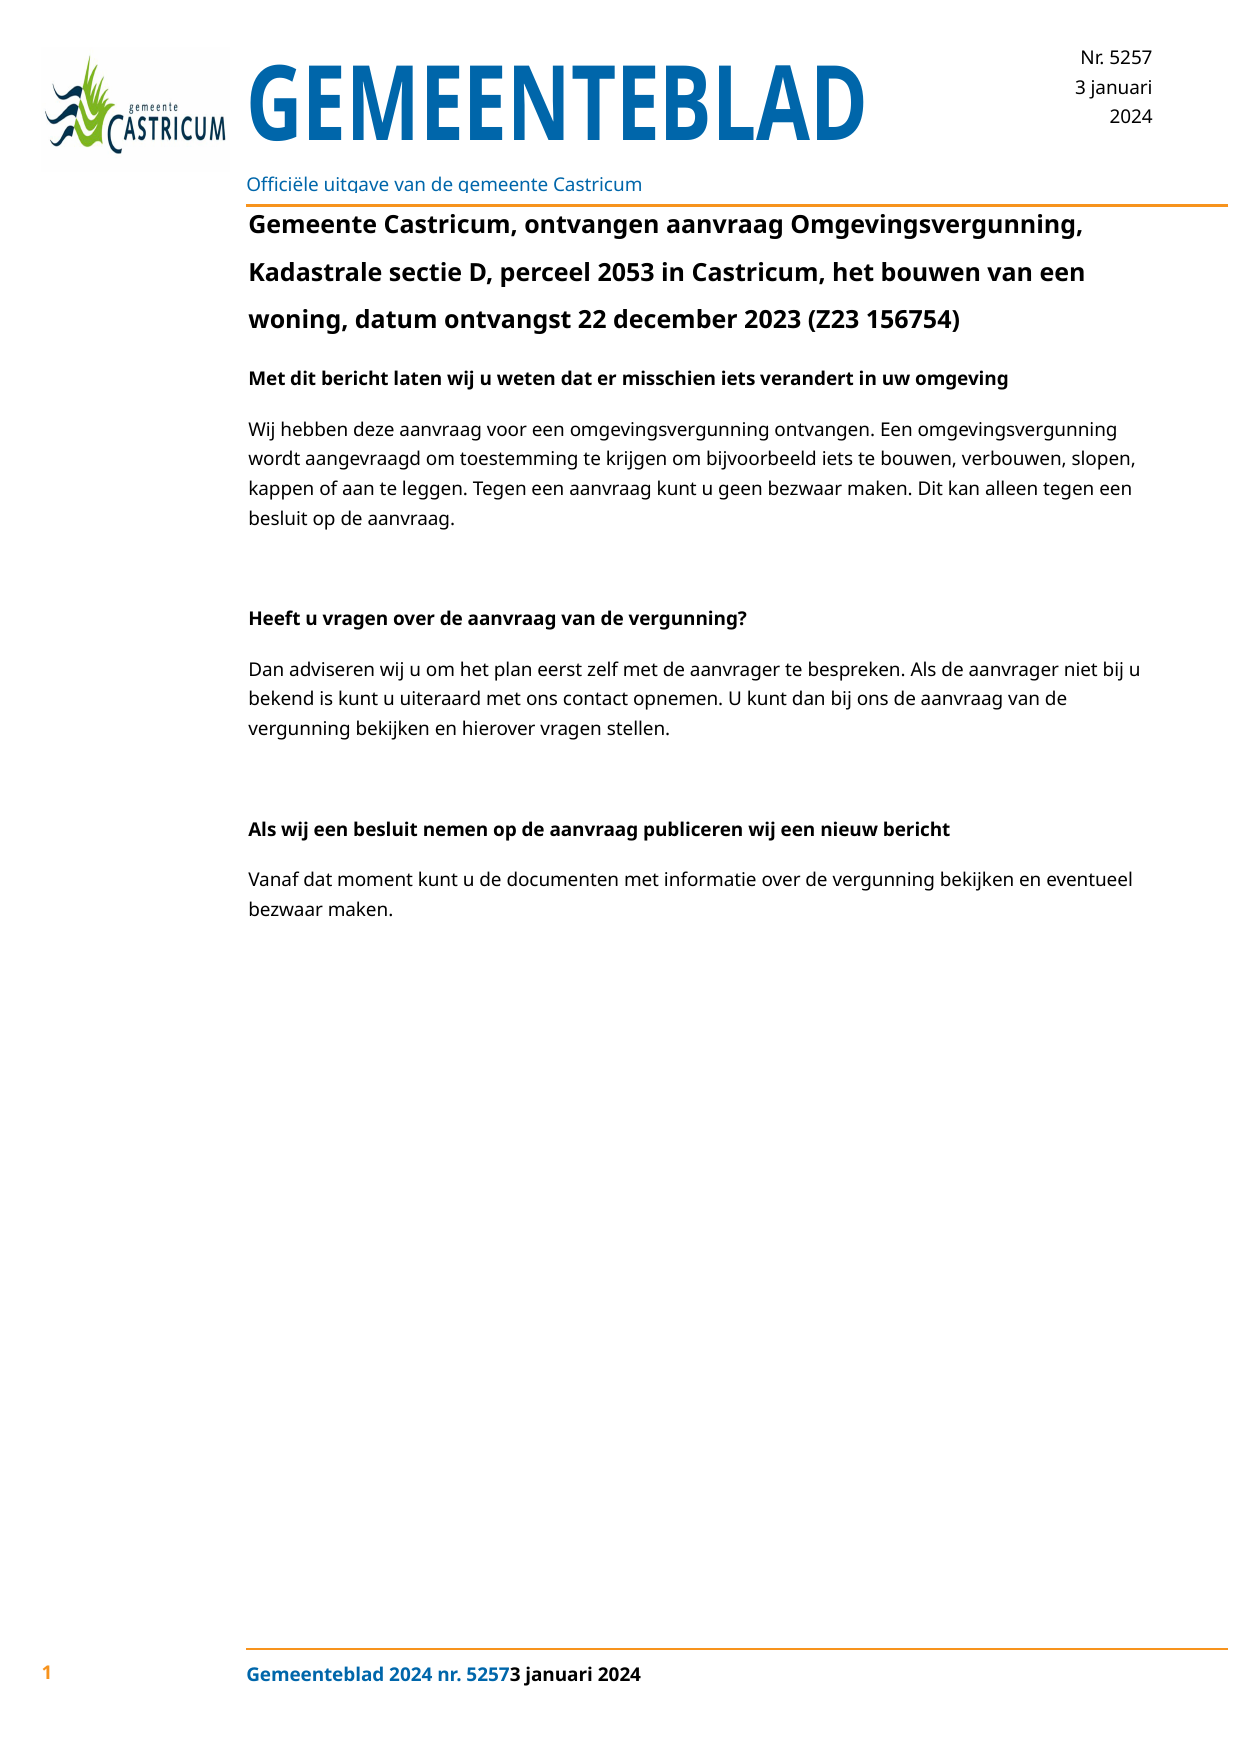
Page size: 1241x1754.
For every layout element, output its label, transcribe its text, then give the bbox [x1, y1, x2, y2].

text Dan adviseren wij u om het plan eerst zelf met de aanvrager te bespreken. Als de aanvrager niet bij u bekend is kunt u uiteraard met ons contact opnemen. U kunt dan bij ons de aanvraag van de vergunning bekijken en hierover vragen stellen. [248, 656, 1152, 741]
text Wij hebben deze aanvraag voor een omgevingsvergunning ontvangen. Een omgevingsvergunning wordt aangevraagd om toestemming te krijgen om bijvoorbeeld iets te bouwen, verbouwen, slopen, kappen of aan te leggen. Tegen een aanvraag kunt u geen bezwaar maken. Dit kan alleen tegen een besluit op de aanvraag. [248, 416, 1152, 530]
text Gemeente Castricum, ontvangen aanvraag Omgevingsvergunning, Kadastrale sectie D, perceel 2053 in Castricum, het bouwen van een woning, datum ontvangst 22 december 2023 (Z23 156754) [248, 207, 1152, 336]
picture [41, 47, 231, 172]
text Heeft u vragen over de aanvraag van de vergunning? [248, 606, 1152, 631]
text Als wij een besluit nemen op de aanvraag publiceren wij een nieuw bericht [248, 816, 1152, 842]
text Met dit bericht laten wij u weten dat er misschien iets verandert in uw omgeving [248, 366, 1152, 391]
text Vanaf dat moment kunt u de documenten met informatie over de vergunning bekijken en eventueel bezwaar maken. [248, 866, 1152, 922]
